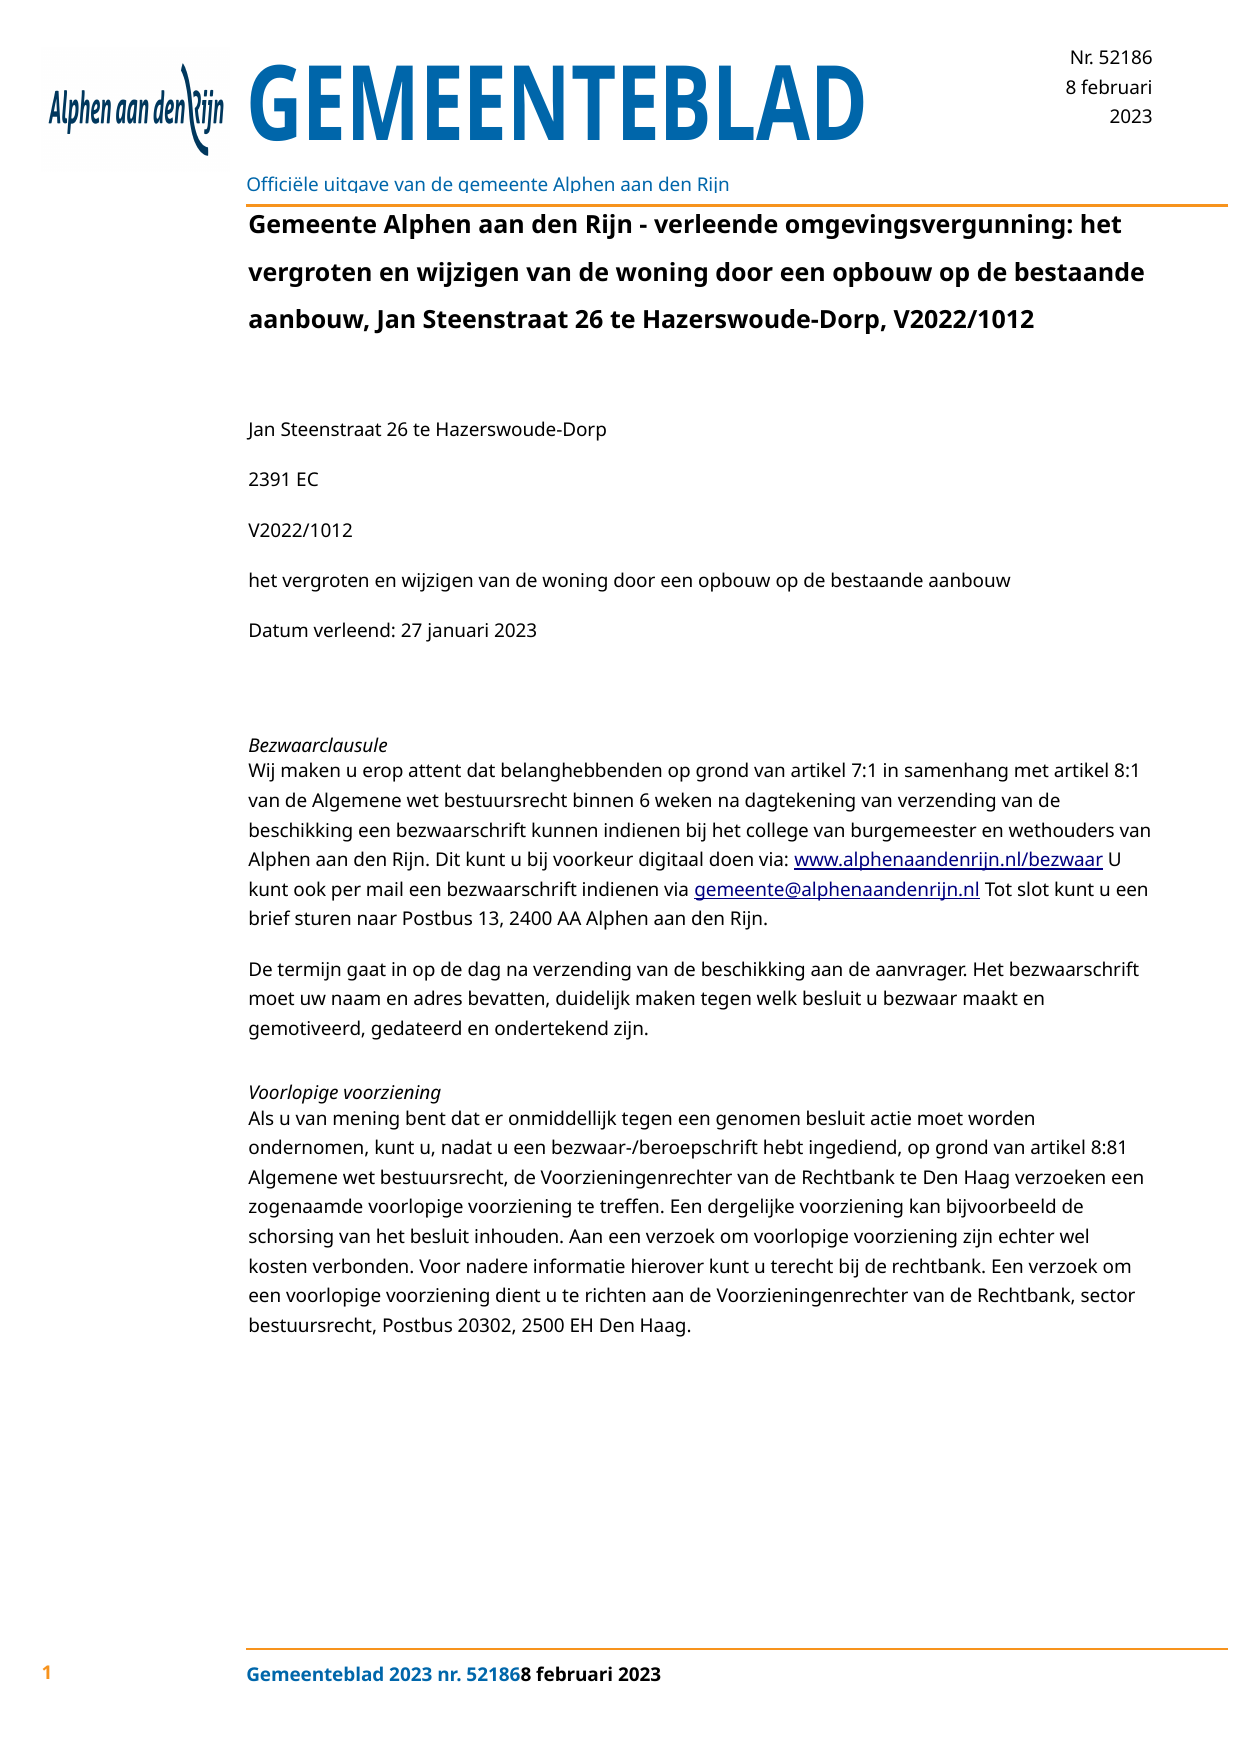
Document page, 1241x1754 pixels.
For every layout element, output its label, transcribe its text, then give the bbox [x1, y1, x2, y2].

text Als u van mening bent dat er onmiddellijk tegen een genomen besluit actie moet worden ondernomen, kunt u, nadat u een bezwaar-/beroepschrift hebt ingediend, op grond van artikel 8:81 Algemene wet bestuursrecht, de Voorzieningenrechter van de Rechtbank te Den Haag verzoeken een zogenaamde voorlopige voorziening te treffen. Een dergelijke voorziening kan bijvoorbeeld de schorsing van het besluit inhouden. Aan een verzoek om voorlopige voorziening zijn echter wel kosten verbonden. Voor nadere informatie hierover kunt u terecht bij de rechtbank. Een verzoek om een voorlopige voorziening dient u te richten aan de Voorzieningenrechter van de Rechtbank, sector bestuursrecht, Postbus 20302, 2500 EH Den Haag. [248, 1105, 1152, 1338]
text het vergroten en wijzigen van de woning door een opbouw op de bestaande aanbouw [248, 567, 1152, 593]
text Bezwaarclausule [248, 732, 1152, 758]
text Gemeente Alphen aan den Rijn - verleende omgevingsvergunning: het vergroten en wijzigen van de woning door een opbouw op de bestaande aanbouw, Jan Steenstraat 26 te Hazerswoude-Dorp, V2022/1012 [248, 207, 1152, 336]
text Datum verleend: 27 januari 2023 [248, 618, 1152, 643]
text V2022/1012 [248, 517, 1152, 542]
text 2391 EC [248, 466, 1152, 492]
text De termijn gaat in op de dag na verzending van de beschikking aan de aanvrager. Het bezwaarschrift moet uw naam en adres bevatten, duidelijk maken tegen welk besluit u bezwaar maakt en gemotiveerd, gedateerd en ondertekend zijn. [248, 956, 1152, 1041]
text Voorlopige voorziening [248, 1079, 1152, 1105]
text Wij maken u erop attent dat belanghebbenden op grond van artikel 7:1 in samenhang met artikel 8:1 van de Algemene wet bestuursrecht binnen 6 weken na dagtekening van verzending van de beschikking een bezwaarschrift kunnen indienen bij het college van burgemeester en wethouders van Alphen aan den Rijn. Dit kunt u bij voorkeur digitaal doen via: www.alphenaandenrijn.nl/bezwaar U kunt ook per mail een bezwaarschrift indienen via gemeente@alphenaandenrijn.nl Tot slot kunt u een brief sturen naar Postbus 13, 2400 AA Alphen aan den Rijn. [248, 758, 1152, 931]
text Jan Steenstraat 26 te Hazerswoude-Dorp [248, 416, 1152, 442]
picture [41, 47, 231, 172]
